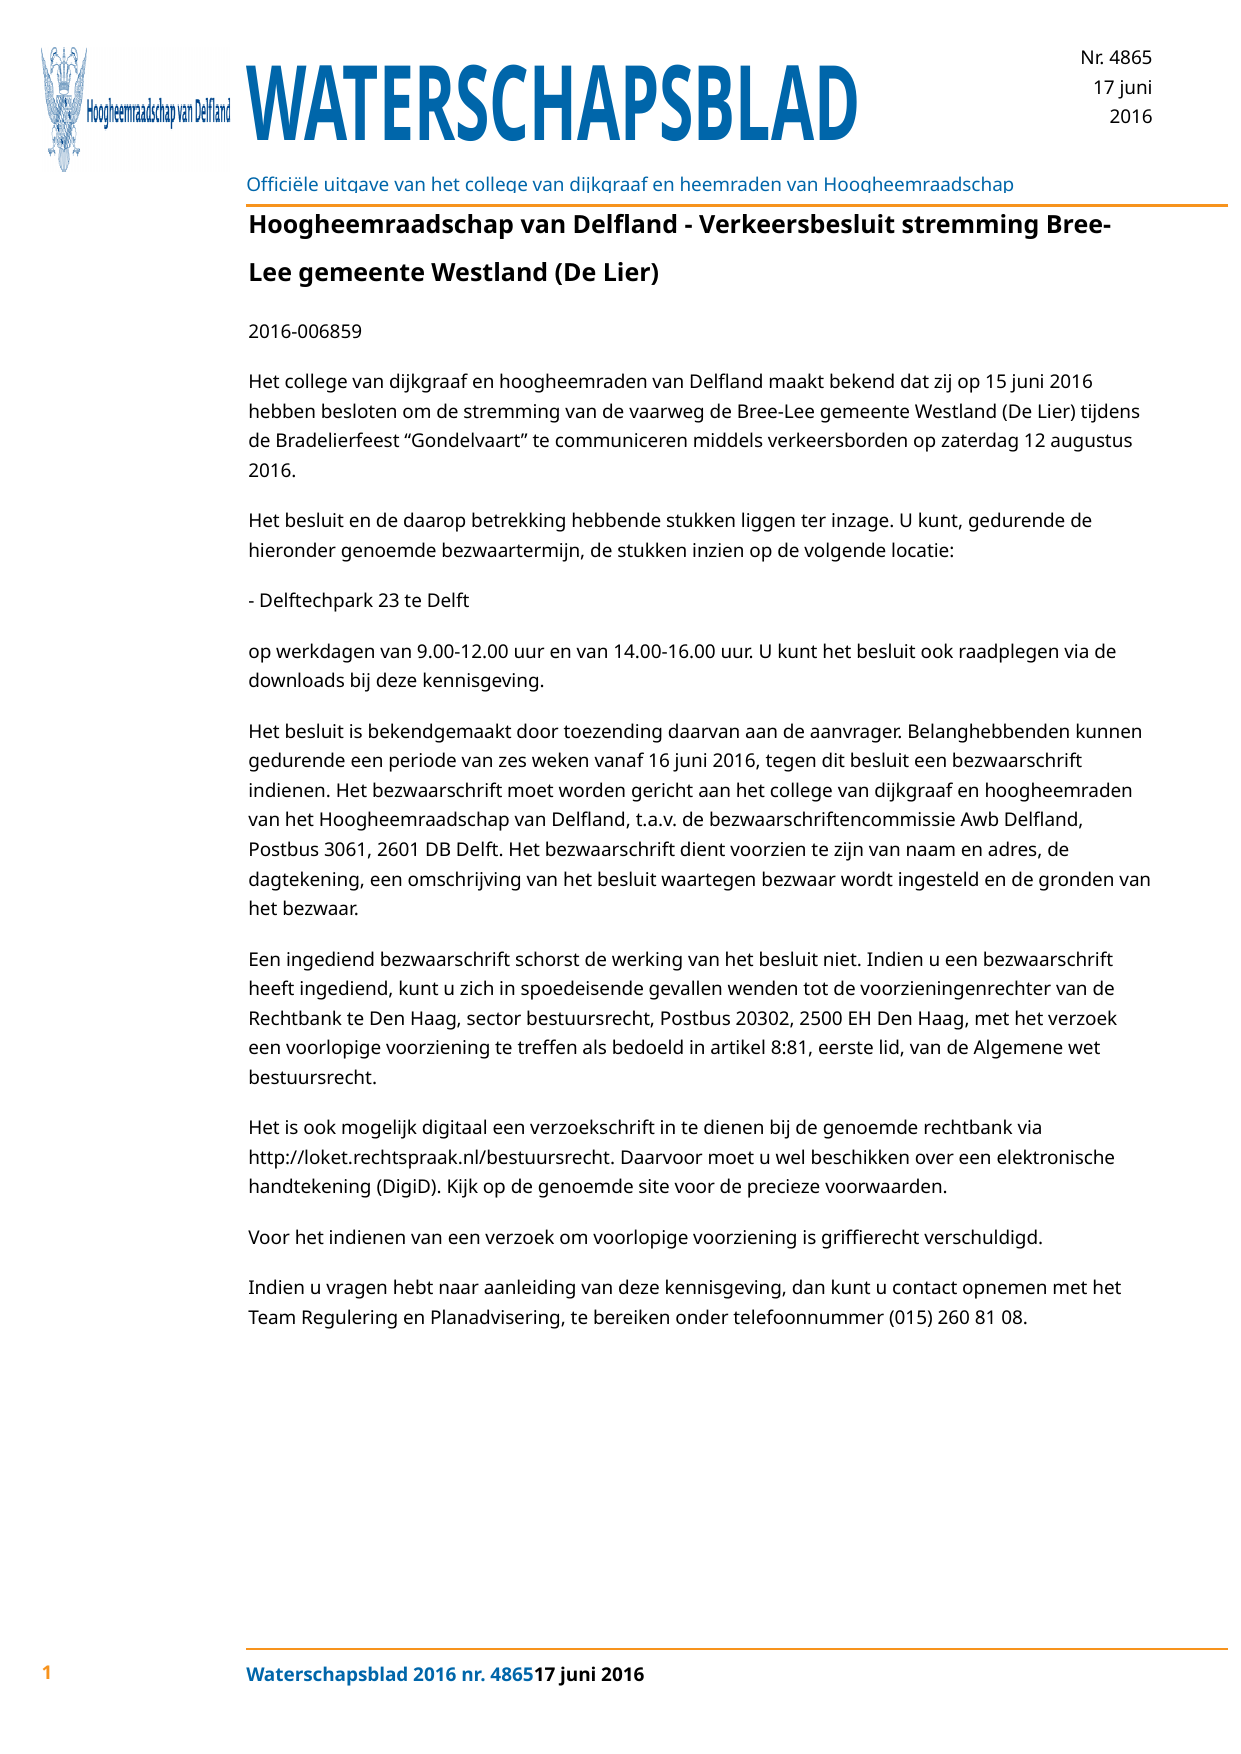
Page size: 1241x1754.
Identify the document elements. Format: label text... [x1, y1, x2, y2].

text Hoogheemraadschap van Delfland - Verkeersbesluit stremming Bree-Lee gemeente Westland (De Lier) [248, 207, 1152, 288]
text Voor het indienen van een verzoek om voorlopige voorziening is griffierecht verschuldigd. [248, 1224, 1152, 1250]
text Het besluit is bekendgemaakt door toezending daarvan aan de aanvrager. Belanghebbenden kunnen gedurende een periode van zes weken vanaf 16 juni 2016, tegen dit besluit een bezwaarschrift indienen. Het bezwaarschrift moet worden gericht aan het college van dijkgraaf en hoogheemraden van het Hoogheemraadschap van Delfland, t.a.v. de bezwaarschriftencommissie Awb Delfland, Postbus 3061, 2601 DB Delft. Het bezwaarschrift dient voorzien te zijn van naam en adres, de dagtekening, een omschrijving van het besluit waartegen bezwaar wordt ingesteld en de gronden van het bezwaar. [248, 718, 1152, 921]
text Het is ook mogelijk digitaal een verzoekschrift in te dienen bij de genoemde rechtbank via http://loket.rechtspraak.nl/bestuursrecht. Daarvoor moet u wel beschikken over een elektronische handtekening (DigiD). Kijk op de genoemde site voor de precieze voorwaarden. [248, 1114, 1152, 1199]
text op werkdagen van 9.00-12.00 uur en van 14.00-16.00 uur. U kunt het besluit ook raadplegen via de downloads bij deze kennisgeving. [248, 638, 1152, 693]
text Indien u vragen hebt naar aanleiding van deze kennisgeving, dan kunt u contact opnemen met het Team Regulering en Planadvisering, te bereiken onder telefoonnummer (015) 260 81 08. [248, 1274, 1152, 1330]
text Het besluit en de daarop betrekking hebbende stukken liggen ter inzage. U kunt, gedurende de hieronder genoemde bezwaartermijn, de stukken inzien op de volgende locatie: [248, 507, 1152, 563]
text Een ingediend bezwaarschrift schorst de werking van het besluit niet. Indien u een bezwaarschrift heeft ingediend, kunt u zich in spoedeisende gevallen wenden tot de voorzieningenrechter van de Rechtbank te Den Haag, sector bestuursrecht, Postbus 20302, 2500 EH Den Haag, met het verzoek een voorlopige voorziening te treffen als bedoeld in artikel 8:81, eerste lid, van de Algemene wet bestuursrecht. [248, 946, 1152, 1090]
text - Delftechpark 23 te Delft [248, 587, 1152, 613]
text 2016-006859 [248, 318, 1152, 344]
text Het college van dijkgraaf en hoogheemraden van Delfland maakt bekend dat zij op 15 juni 2016 hebben besloten om de stremming van de vaarweg de Bree-Lee gemeente Westland (De Lier) tijdens de Bradelierfeest “Gondelvaart” te communiceren middels verkeersborden op zaterdag 12 augustus 2016. [248, 368, 1152, 483]
picture [41, 47, 231, 172]
